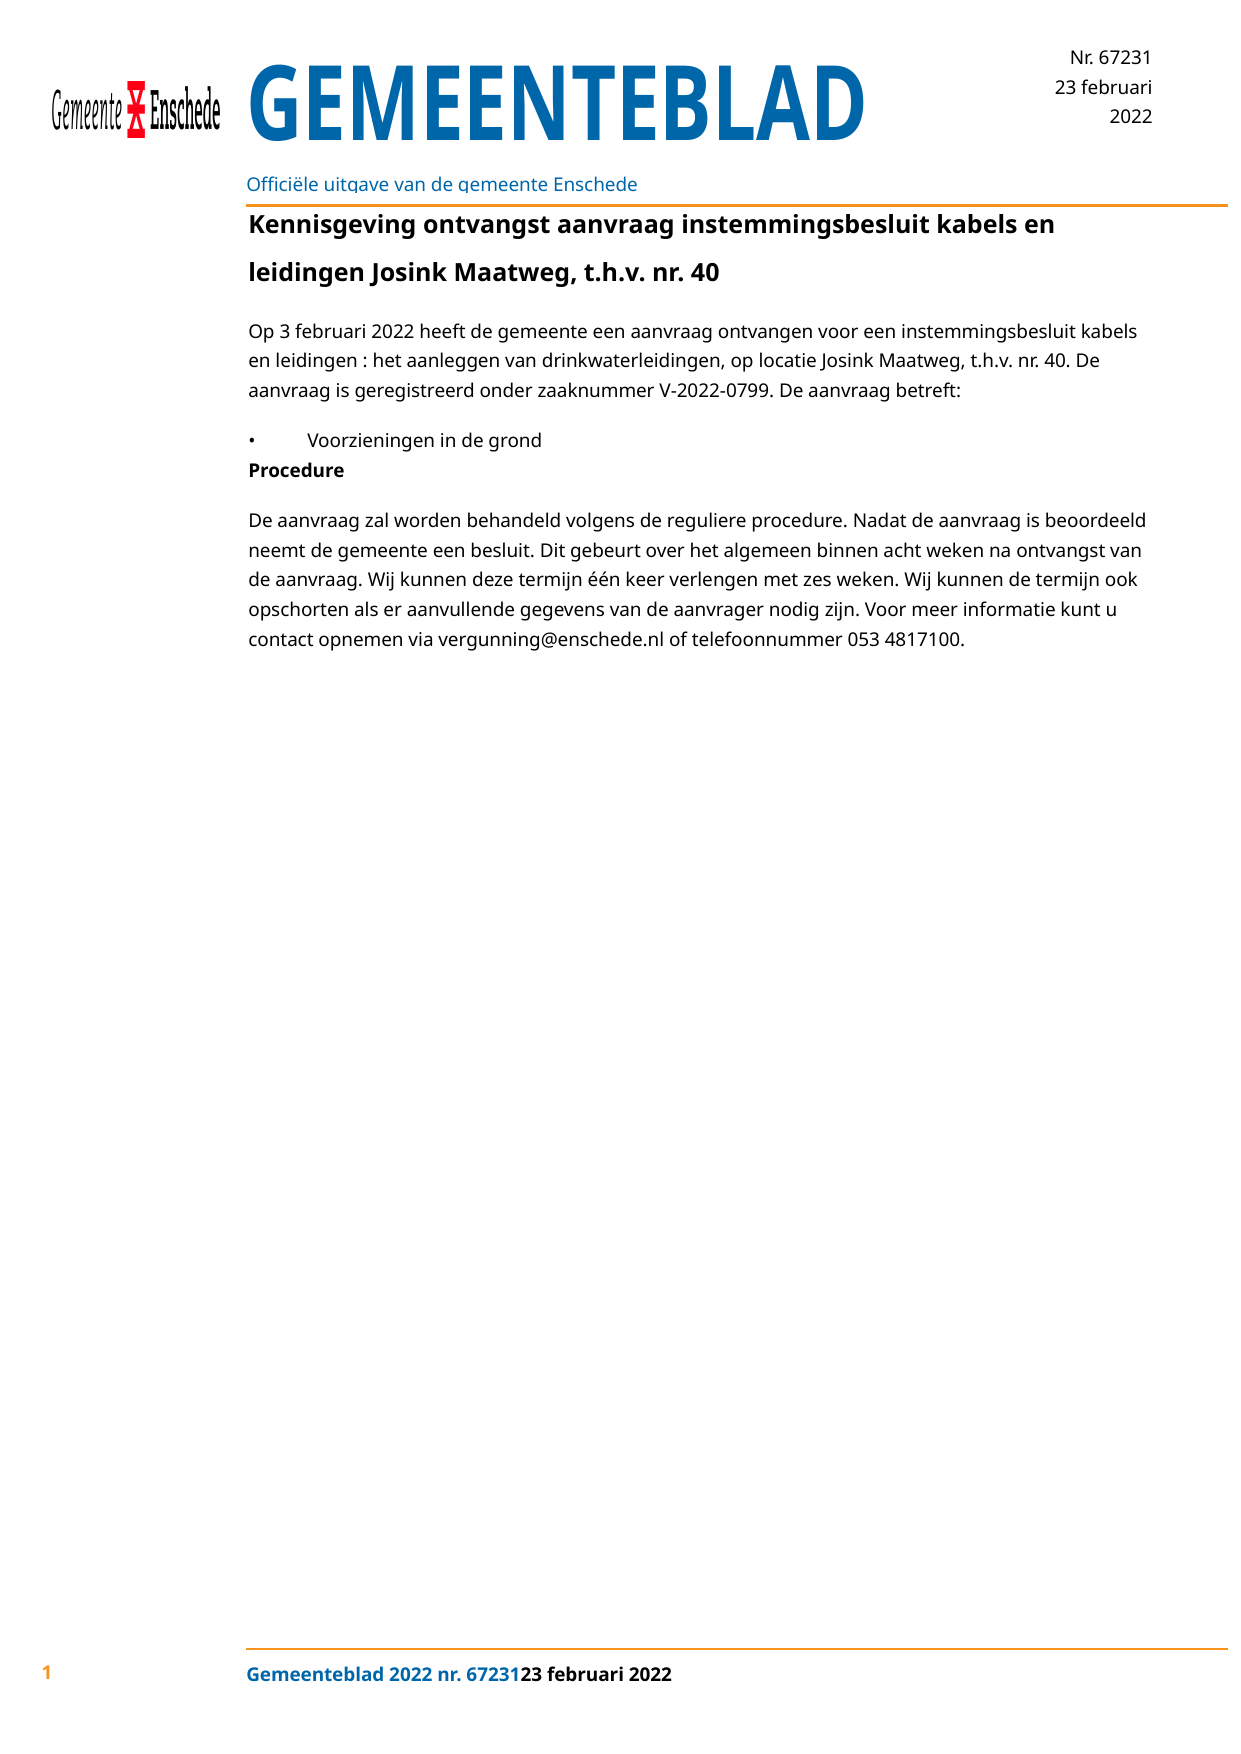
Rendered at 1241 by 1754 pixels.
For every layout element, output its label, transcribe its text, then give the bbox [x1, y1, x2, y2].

list Voorzieningen in de grond [248, 427, 1152, 453]
text Kennisgeving ontvangst aanvraag instemmingsbesluit kabels en leidingen Josink Maatweg, t.h.v. nr. 40 [248, 207, 1152, 288]
picture [41, 47, 231, 172]
text Op 3 februari 2022 heeft de gemeente een aanvraag ontvangen voor een instemmingsbesluit kabels en leidingen : het aanleggen van drinkwaterleidingen, op locatie Josink Maatweg, t.h.v. nr. 40. De aanvraag is geregistreerd onder zaaknummer V-2022-0799. De aanvraag betreft: [248, 318, 1152, 403]
text De aanvraag zal worden behandeld volgens de reguliere procedure. Nadat de aanvraag is beoordeeld neemt de gemeente een besluit. Dit gebeurt over het algemeen binnen acht weken na ontvangst van de aanvraag. Wij kunnen deze termijn één keer verlengen met zes weken. Wij kunnen de termijn ook opschorten als er aanvullende gegevens van de aanvrager nodig zijn. Voor meer informatie kunt u contact opnemen via vergunning@enschede.nl of telefoonnummer 053 4817100. [248, 507, 1152, 652]
text Procedure [248, 457, 1152, 483]
